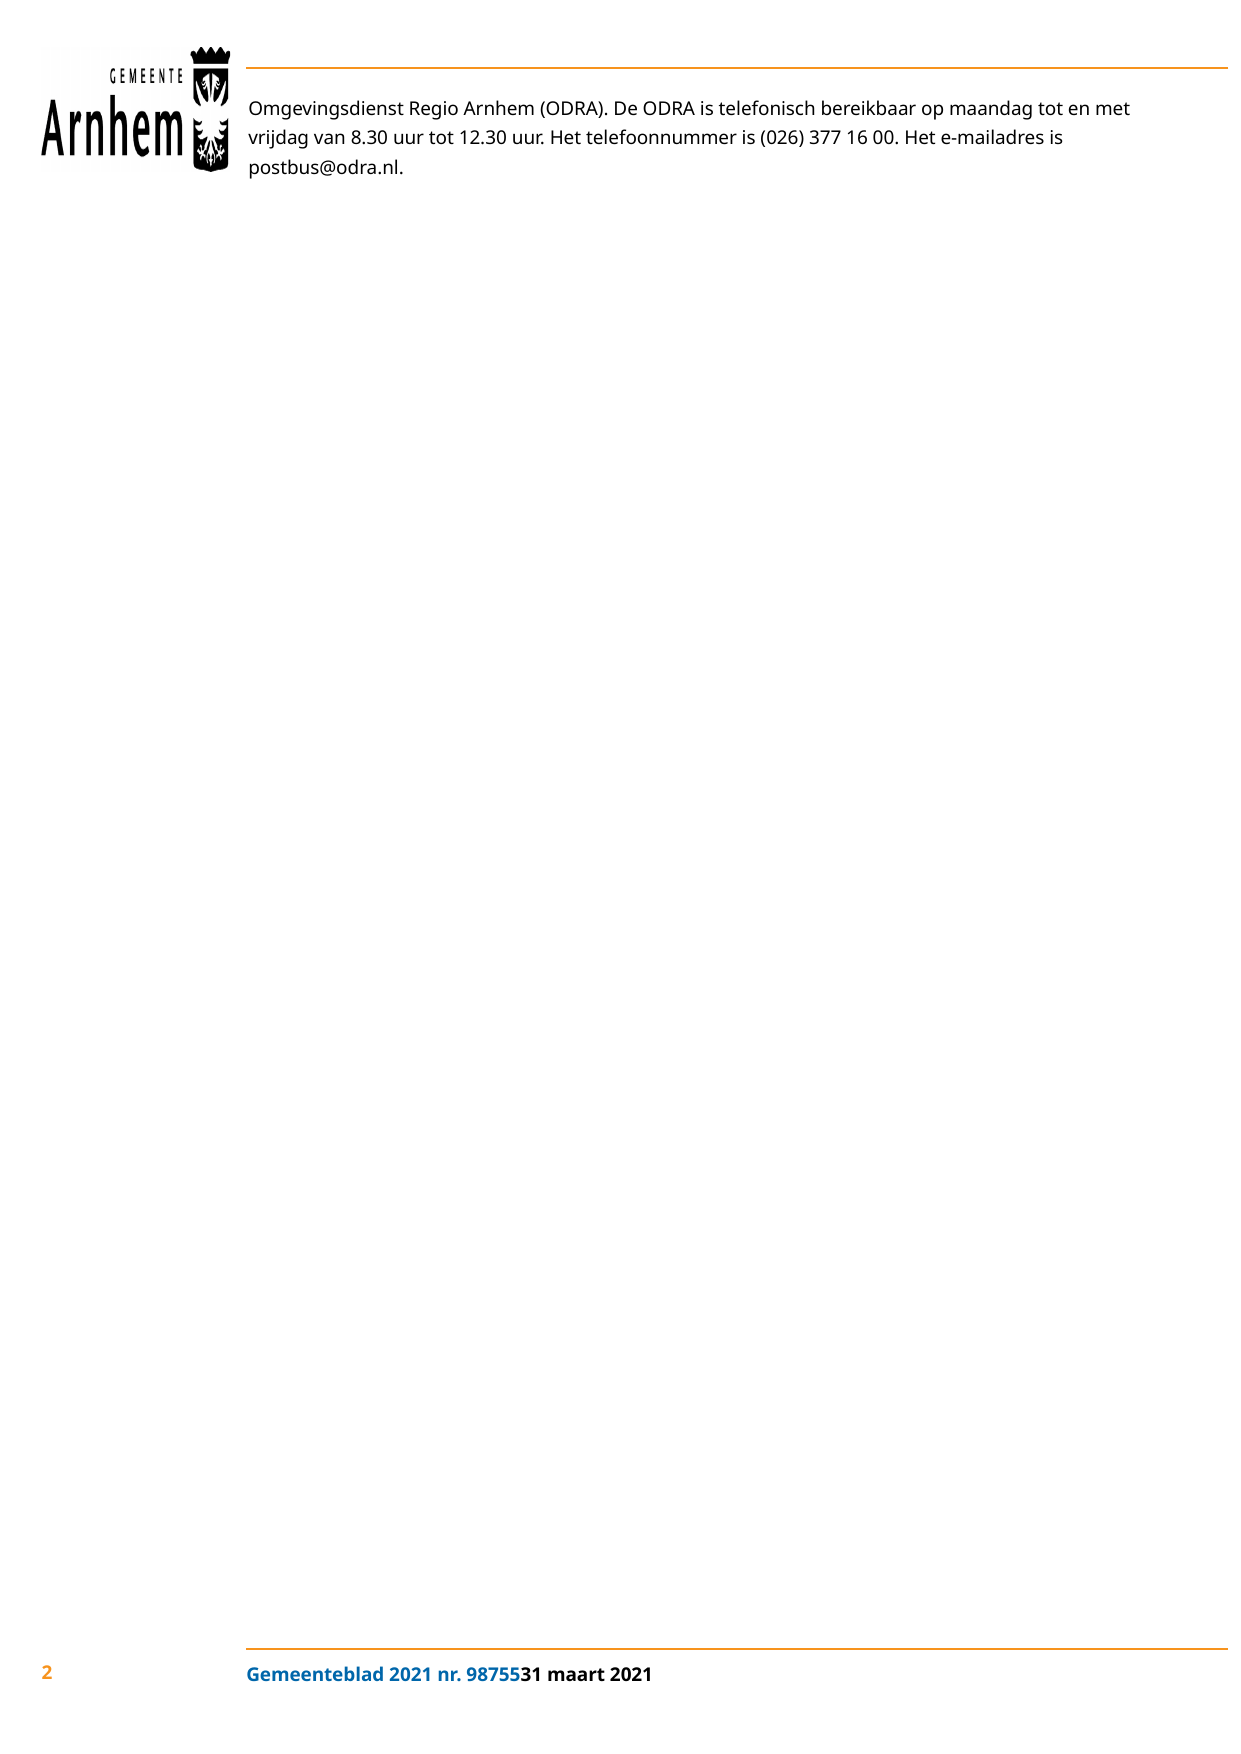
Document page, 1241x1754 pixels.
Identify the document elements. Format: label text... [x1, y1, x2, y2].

text Omgevingsdienst Regio Arnhem (ODRA). De ODRA is telefonisch bereikbaar op maandag tot en met vrijdag van 8.30 uur tot 12.30 uur. Het telefoonnummer is (026) 377 16 00. Het e-mailadres is postbus@odra.nl. [248, 95, 1152, 180]
picture [41, 47, 231, 172]
